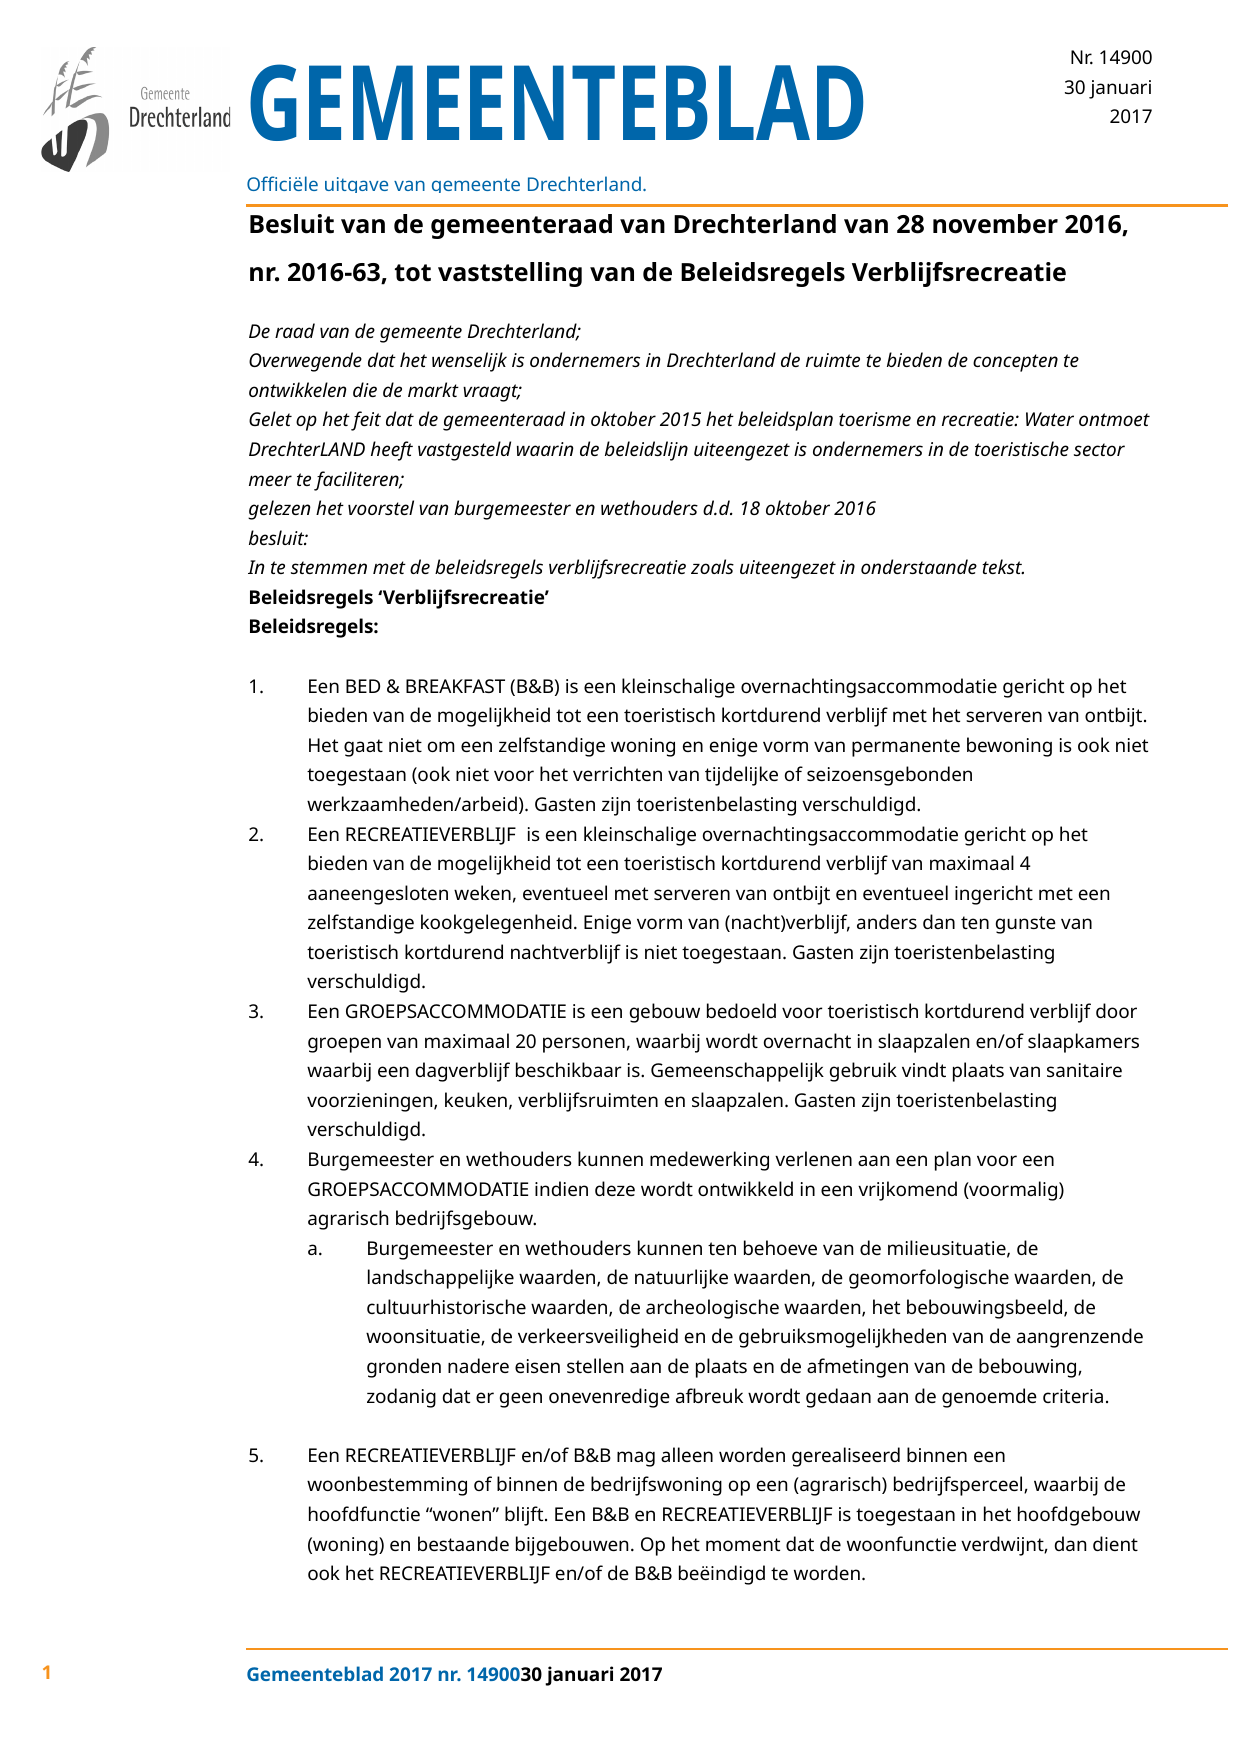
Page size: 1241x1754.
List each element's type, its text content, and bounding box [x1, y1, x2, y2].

list Een BED & BREAKFAST (B&B) is een kleinschalige overnachtingsaccommodatie gericht op het bieden van de mogelijkheid tot een toeristisch kortdurend verblijf met het serveren van ontbijt. Het gaat niet om een zelfstandige woning en enige vorm van permanente bewoning is ook niet toegestaan (ook niet voor het verrichten van tijdelijke of seizoensgebonden werkzaamheden/arbeid). Gasten zijn toeristenbelasting verschuldigd. [248, 673, 1152, 817]
list Burgemeester en wethouders kunnen ten behoeve van de milieusituatie, de landschappelijke waarden, de natuurlijke waarden, de geomorfologische waarden, de cultuurhistorische waarden, de archeologische waarden, het bebouwingsbeeld, de woonsituatie, de verkeersveiligheid en de gebruiksmogelijkheden van de aangrenzende gronden nadere eisen stellen aan de plaats en de afmetingen van de bebouwing, zodanig dat er geen onevenredige afbreuk wordt gedaan aan de genoemde criteria. [307, 1235, 1152, 1409]
text Beleidsregels: [248, 614, 1152, 639]
picture [41, 47, 231, 172]
list Een RECREATIEVERBLIJF en/of B&B mag alleen worden gerealiseerd binnen een woonbestemming of binnen de bedrijfswoning op een (agrarisch) bedrijfsperceel, waarbij de hoofdfunctie “wonen” blijft. Een B&B en RECREATIEVERBLIJF is toegestaan in het hoofdgebouw (woning) en bestaande bijgebouwen. Op het moment dat de woonfunctie verdwijnt, dan dient ook het RECREATIEVERBLIJF en/of de B&B beëindigd te worden. [248, 1442, 1152, 1586]
list Een GROEPSACCOMMODATIE is een gebouw bedoeld voor toeristisch kortdurend verblijf door groepen van maximaal 20 personen, waarbij wordt overnacht in slaapzalen en/of slaapkamers waarbij een dagverblijf beschikbaar is. Gemeenschappelijk gebruik vindt plaats van sanitaire voorzieningen, keuken, verblijfsruimten en slaapzalen. Gasten zijn toeristenbelasting verschuldigd. [248, 998, 1152, 1142]
list Burgemeester en wethouders kunnen medewerking verlenen aan een plan voor een GROEPSACCOMMODATIE indien deze wordt ontwikkeld in een vrijkomend (voormalig) agrarisch bedrijfsgebouw. [248, 1146, 1152, 1231]
list Een RECREATIEVERBLIJF is een kleinschalige overnachtingsaccommodatie gericht op het bieden van de mogelijkheid tot een toeristisch kortdurend verblijf van maximaal 4 aaneengesloten weken, eventueel met serveren van ontbijt en eventueel ingericht met een zelfstandige kookgelegenheid. Enige vorm van (nacht)verblijf, anders dan ten gunste van toeristisch kortdurend nachtverblijf is niet toegestaan. Gasten zijn toeristenbelasting verschuldigd. [248, 821, 1152, 994]
text Besluit van de gemeenteraad van Drechterland van 28 november 2016, nr. 2016-63, tot vaststelling van de Beleidsregels Verblijfsrecreatie [248, 207, 1152, 288]
text Overwegende dat het wenselijk is ondernemers in Drechterland de ruimte te bieden de concepten te ontwikkelen die de markt vraagt; [248, 347, 1152, 403]
text Beleidsregels ‘Verblijfsrecreatie’ [248, 584, 1152, 610]
text In te stemmen met de beleidsregels verblijfsrecreatie zoals uiteengezet in onderstaande tekst. [248, 554, 1152, 580]
text gelezen het voorstel van burgemeester en wethouders d.d. 18 oktober 2016 [248, 495, 1152, 521]
text De raad van de gemeente Drechterland; [248, 318, 1152, 344]
text Gelet op het feit dat de gemeenteraad in oktober 2015 het beleidsplan toerisme en recreatie: Water ontmoet DrechterLAND heeft vastgesteld waarin de beleidslijn uiteengezet is ondernemers in de toeristische sector meer te faciliteren; [248, 407, 1152, 492]
text besluit: [248, 525, 1152, 551]
